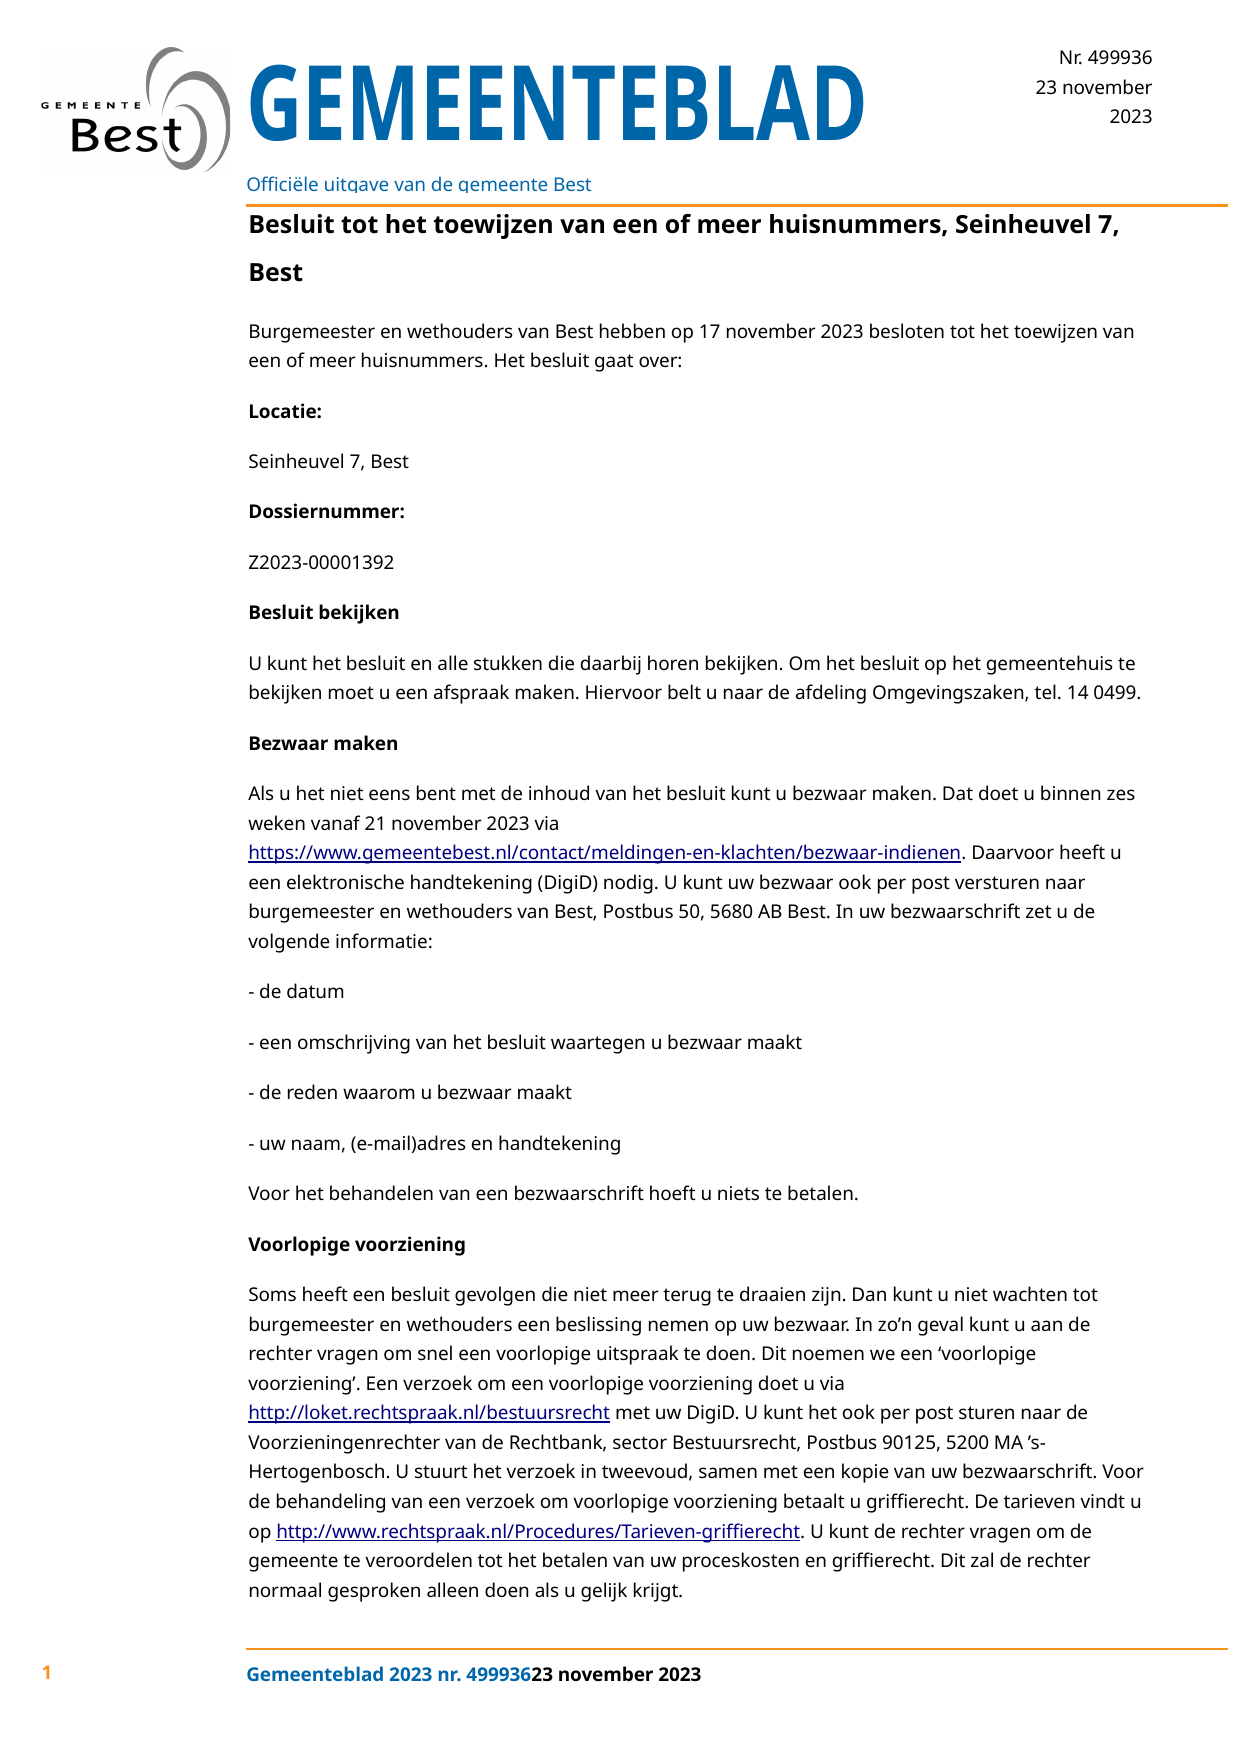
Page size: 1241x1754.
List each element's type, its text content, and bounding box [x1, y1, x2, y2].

text Bezwaar maken [248, 730, 1152, 756]
text Soms heeft een besluit gevolgen die niet meer terug te draaien zijn. Dan kunt u niet wachten tot burgemeester en wethouders een beslissing nemen op uw bezwaar. In zo’n geval kunt u aan de rechter vragen om snel een voorlopige uitspraak te doen. Dit noemen we een ‘voorlopige voorziening’. Een verzoek om een voorlopige voorziening doet u via http://loket.rechtspraak.nl/bestuursrecht met uw DigiD. U kunt het ook per post sturen naar de Voorzieningenrechter van de Rechtbank, sector Bestuursrecht, Postbus 90125, 5200 MA ’s-Hertogenbosch. U stuurt het verzoek in tweevoud, samen met een kopie van uw bezwaarschrift. Voor de behandeling van een verzoek om voorlopige voorziening betaalt u griffierecht. De tarieven vindt u op http://www.rechtspraak.nl/Procedures/Tarieven-griffierecht. U kunt de rechter vragen om de gemeente te veroordelen tot het betalen van uw proceskosten en griffierecht. Dit zal de rechter normaal gesproken alleen doen als u gelijk krijgt. [248, 1281, 1152, 1603]
text Z2023-00001392 [248, 549, 1152, 575]
text Seinheuvel 7, Best [248, 448, 1152, 474]
text Locatie: [248, 398, 1152, 424]
text Dossiernummer: [248, 499, 1152, 524]
text Als u het niet eens bent met de inhoud van het besluit kunt u bezwaar maken. Dat doet u binnen zes weken vanaf 21 november 2023 via https://www.gemeentebest.nl/contact/meldingen-en-klachten/bezwaar-indienen. Daarvoor heeft u een elektronische handtekening (DigiD) nodig. U kunt uw bezwaar ook per post versturen naar burgemeester en wethouders van Best, Postbus 50, 5680 AB Best. In uw bezwaarschrift zet u de volgende informatie: [248, 780, 1152, 954]
text - de reden waarom u bezwaar maakt [248, 1079, 1152, 1105]
text U kunt het besluit en alle stukken die daarbij horen bekijken. Om het besluit op het gemeentehuis te bekijken moet u een afspraak maken. Hiervoor belt u naar de afdeling Omgevingszaken, tel. 14 0499. [248, 650, 1152, 705]
text Besluit bekijken [248, 599, 1152, 625]
text Voor het behandelen van een bezwaarschrift hoeft u niets te betalen. [248, 1180, 1152, 1206]
text Voorlopige voorziening [248, 1231, 1152, 1257]
text - de datum [248, 979, 1152, 1004]
picture [41, 47, 231, 172]
text Besluit tot het toewijzen van een of meer huisnummers, Seinheuvel 7, Best [248, 207, 1152, 288]
text Burgemeester en wethouders van Best hebben op 17 november 2023 besloten tot het toewijzen van een of meer huisnummers. Het besluit gaat over: [248, 318, 1152, 373]
text - uw naam, (e-mail)adres en handtekening [248, 1130, 1152, 1156]
text - een omschrijving van het besluit waartegen u bezwaar maakt [248, 1029, 1152, 1055]
